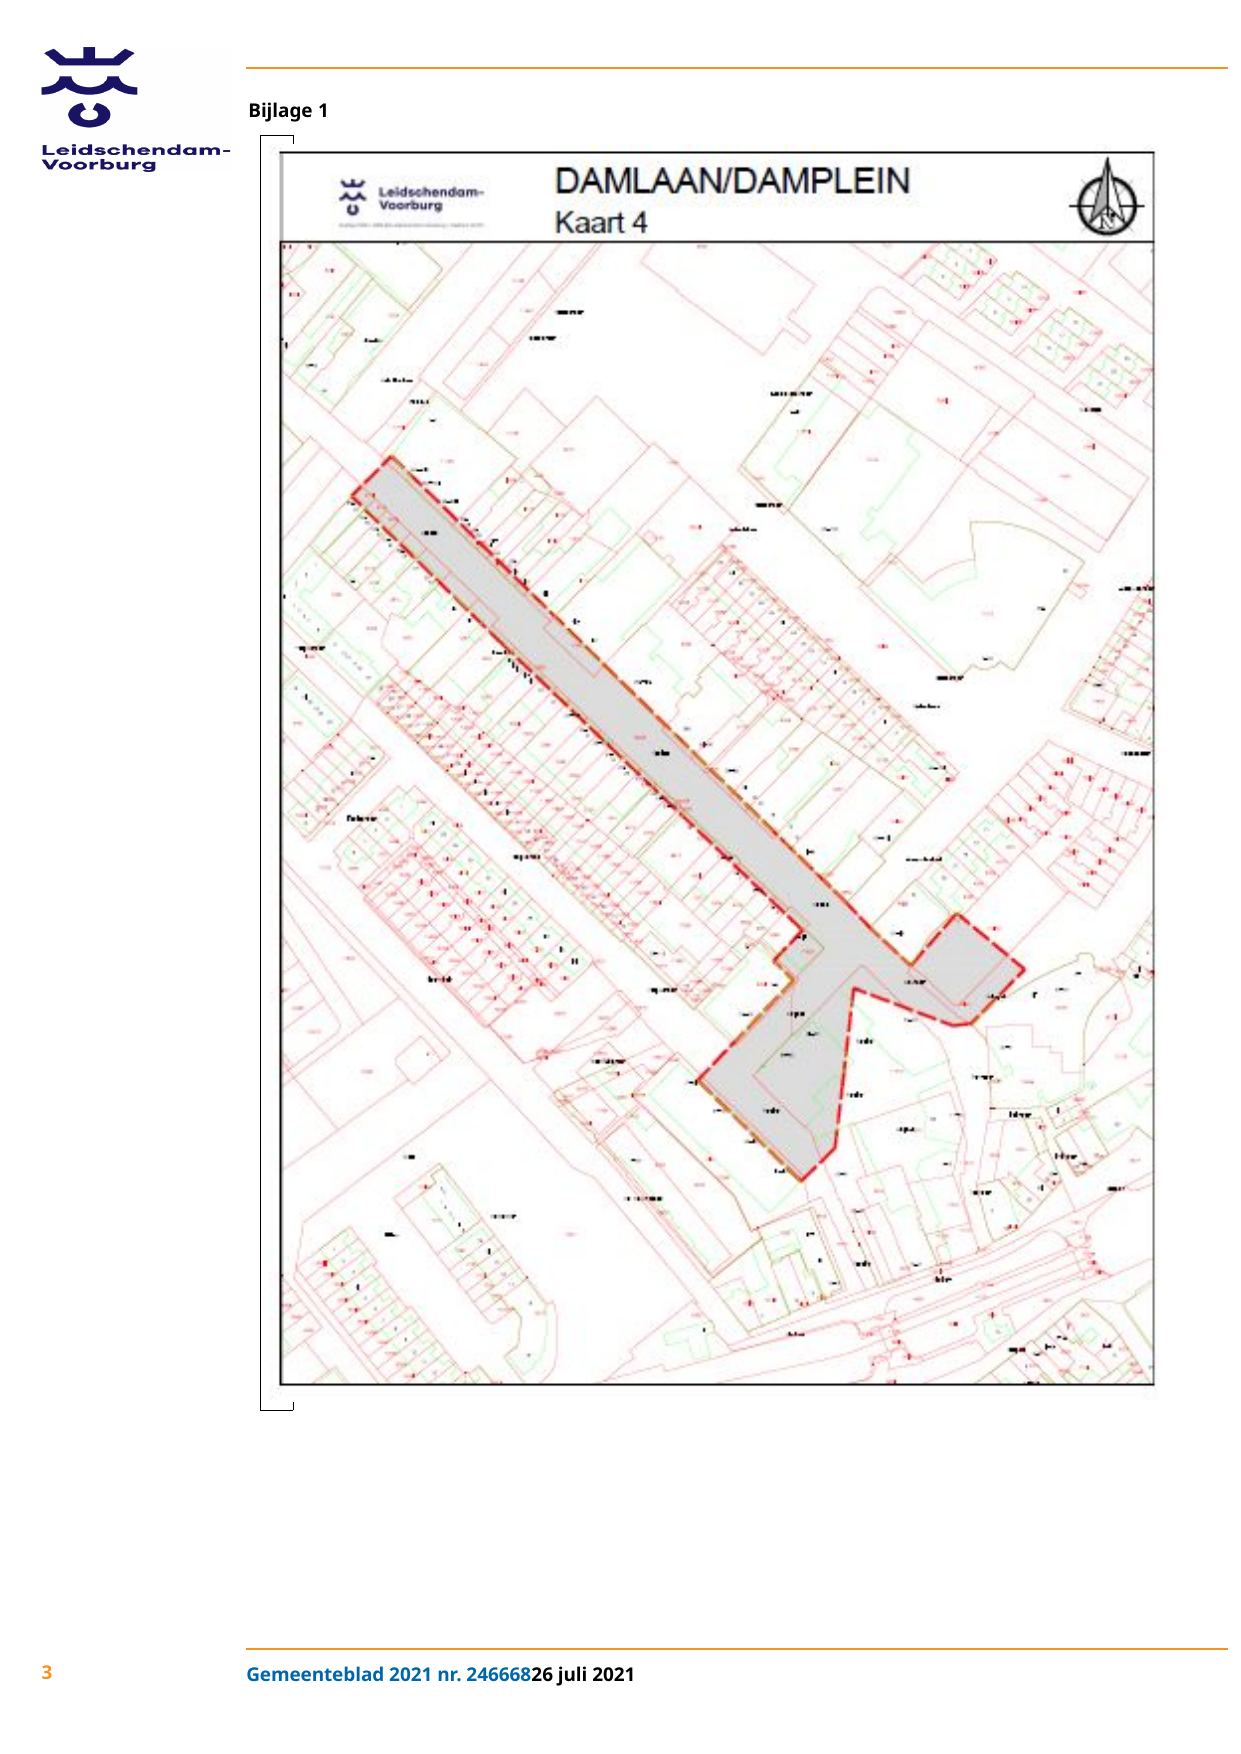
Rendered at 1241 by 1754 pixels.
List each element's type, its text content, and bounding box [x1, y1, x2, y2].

text Bijlage 1 [248, 95, 1152, 123]
picture [41, 47, 231, 172]
picture [268, 144, 1173, 1402]
